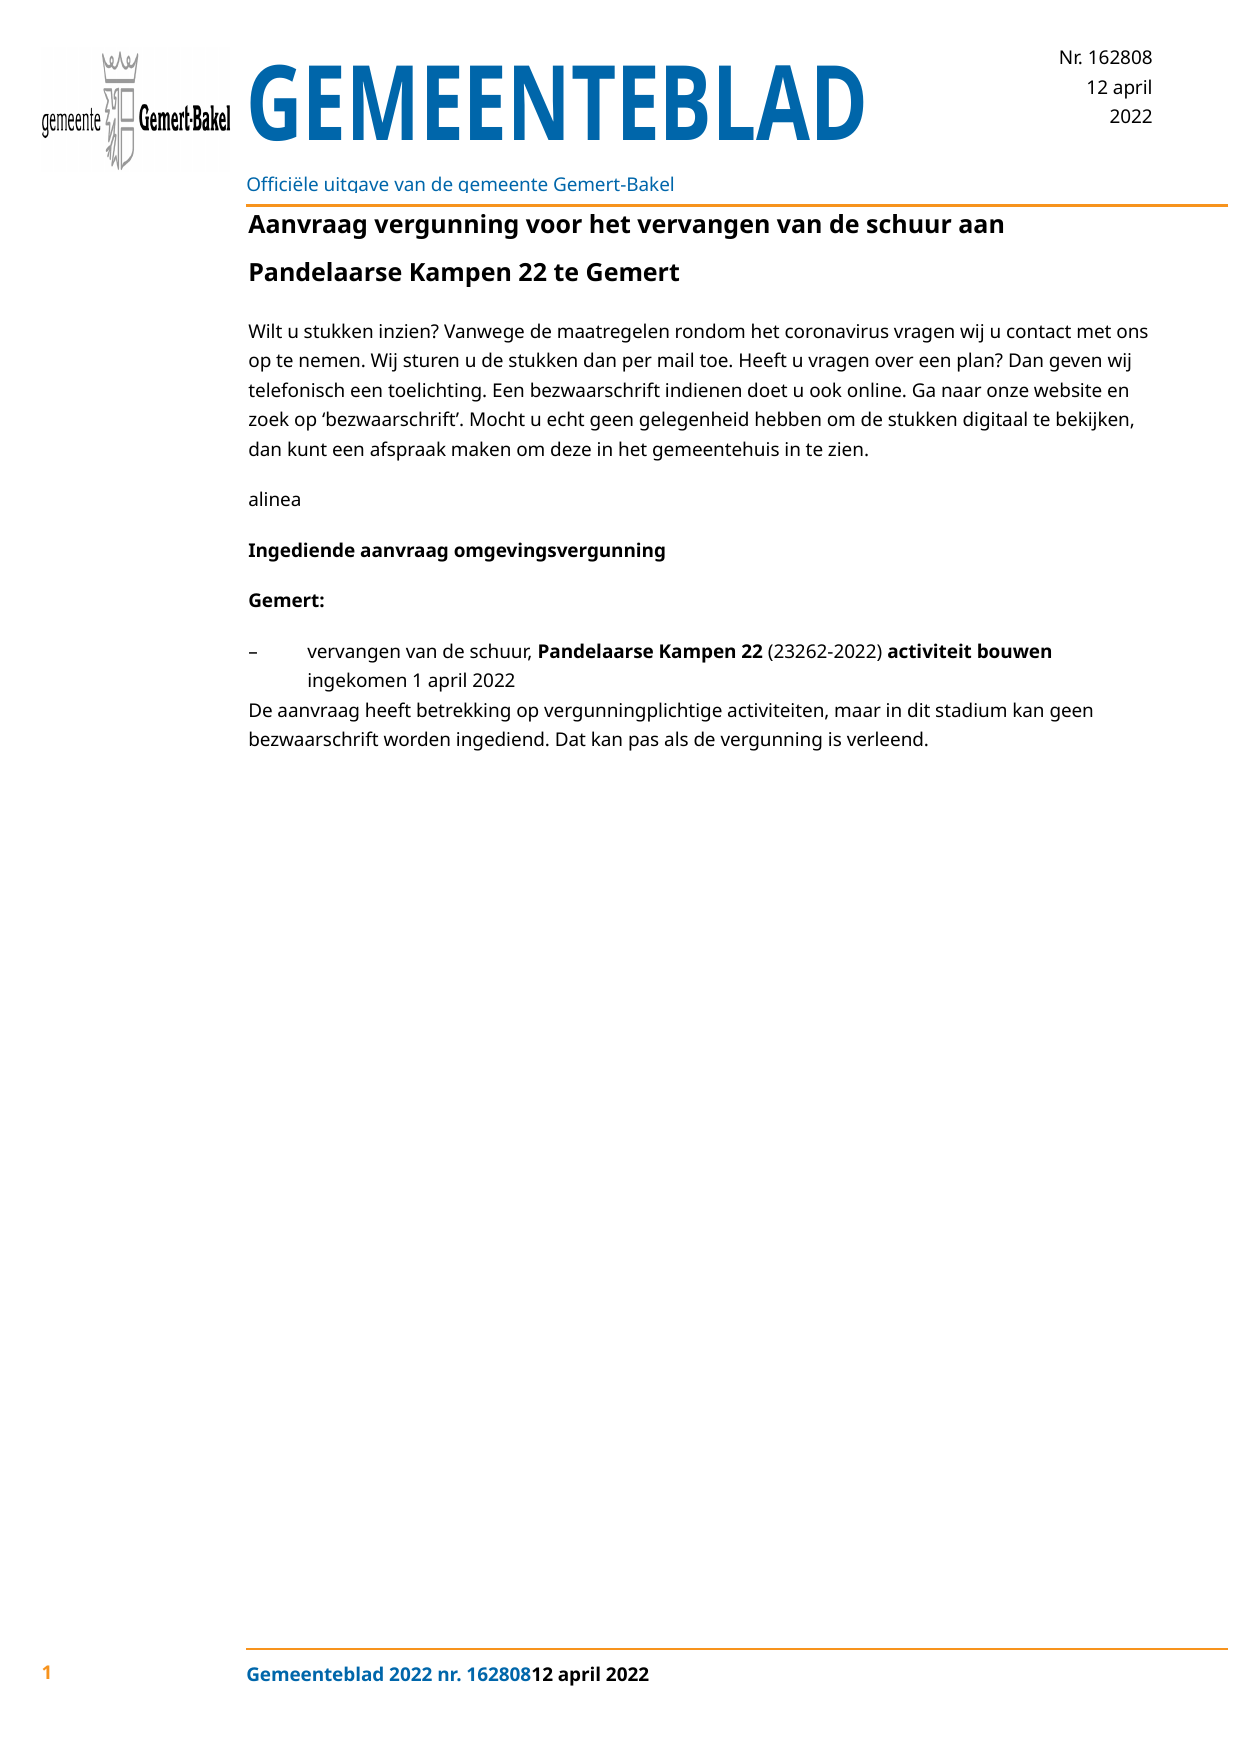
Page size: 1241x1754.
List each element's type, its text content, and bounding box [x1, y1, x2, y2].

text Aanvraag vergunning voor het vervangen van de schuur aan Pandelaarse Kampen 22 te Gemert [248, 207, 1152, 288]
text Wilt u stukken inzien? Vanwege de maatregelen rondom het coronavirus vragen wij u contact met ons op te nemen. Wij sturen u de stukken dan per mail toe. Heeft u vragen over een plan? Dan geven wij telefonisch een toelichting. Een bezwaarschrift indienen doet u ook online. Ga naar onze website en zoek op ‘bezwaarschrift’. Mocht u echt geen gelegenheid hebben om de stukken digitaal te bekijken, dan kunt een afspraak maken om deze in het gemeentehuis in te zien. [248, 318, 1152, 462]
picture [41, 47, 231, 172]
text De aanvraag heeft betrekking op vergunningplichtige activiteiten, maar in dit stadium kan geen bezwaarschrift worden ingediend. Dat kan pas als de vergunning is verleend. [248, 697, 1152, 752]
list vervangen van de schuur, Pandelaarse Kampen 22 (23262-2022) activiteit bouwen ingekomen 1 april 2022 [248, 638, 1152, 693]
text Ingediende aanvraag omgevingsvergunning [248, 537, 1152, 563]
text Gemert: [248, 587, 1152, 613]
text alinea [248, 487, 1152, 512]
